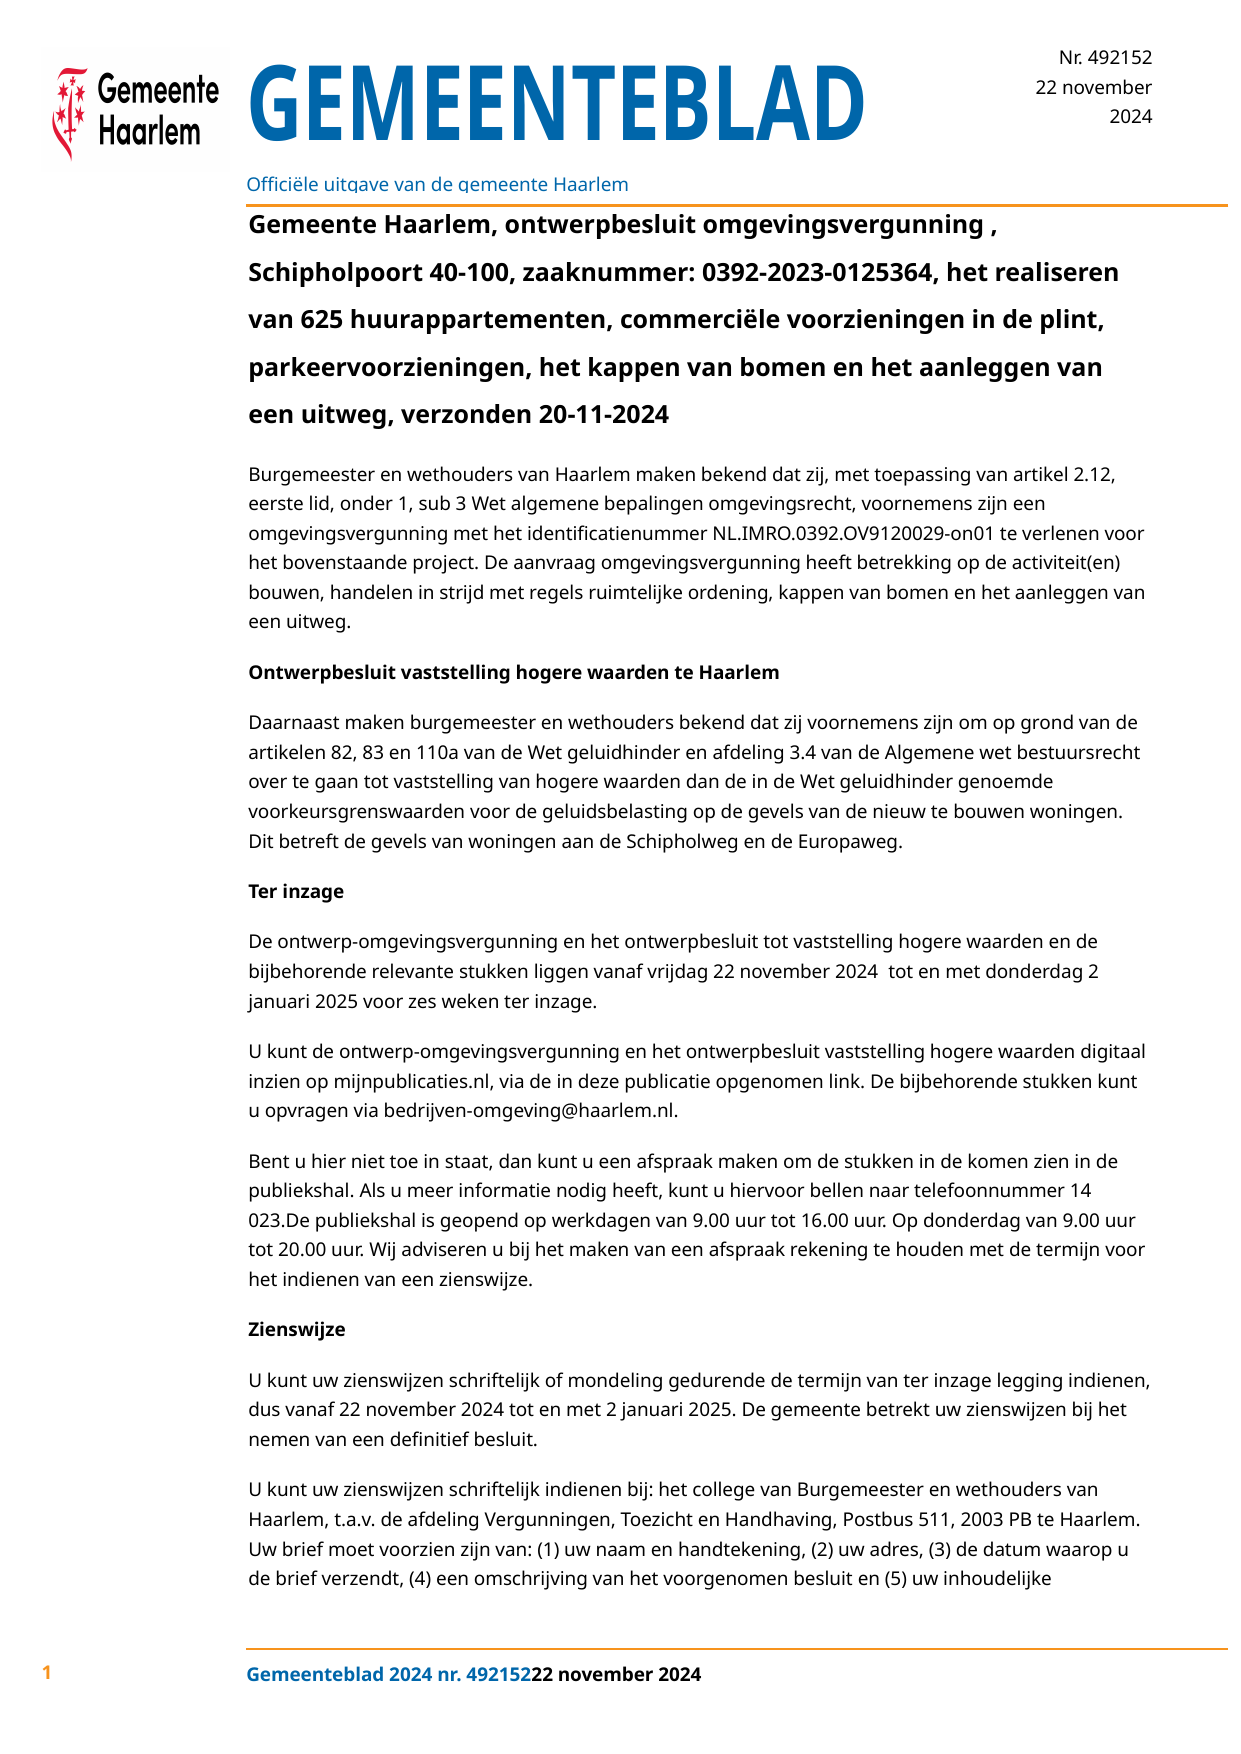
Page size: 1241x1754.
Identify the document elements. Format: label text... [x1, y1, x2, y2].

text Daarnaast maken burgemeester en wethouders bekend dat zij voornemens zijn om op grond van de artikelen 82, 83 en 110a van de Wet geluidhinder en afdeling 3.4 van de Algemene wet bestuursrecht over te gaan tot vaststelling van hogere waarden dan de in de Wet geluidhinder genoemde voorkeursgrenswaarden voor de geluidsbelasting op de gevels van de nieuw te bouwen woningen. Dit betreft de gevels van woningen aan de Schipholweg en de Europaweg. [248, 709, 1152, 853]
text De ontwerp-omgevingsvergunning en het ontwerpbesluit tot vaststelling hogere waarden en de bijbehorende relevante stukken liggen vanaf vrijdag 22 november 2024 tot en met donderdag 2 januari 2025 voor zes weken ter inzage. [248, 929, 1152, 1013]
text U kunt de ontwerp-omgevingsvergunning en het ontwerpbesluit vaststelling hogere waarden digitaal inzien op mijnpublicaties.nl, via de in deze publicatie opgenomen link. De bijbehorende stukken kunt u opvragen via bedrijven-omgeving@haarlem.nl. [248, 1038, 1152, 1123]
text U kunt uw zienswijzen schriftelijk indienen bij: het college van Burgemeester en wethouders van Haarlem, t.a.v. de afdeling Vergunningen, Toezicht en Handhaving, Postbus 511, 2003 PB te Haarlem. Uw brief moet voorzien zijn van: (1) uw naam en handtekening, (2) uw adres, (3) de datum waarop u de brief verzendt, (4) een omschrijving van het voorgenomen besluit en (5) uw inhoudelijke [248, 1477, 1152, 1591]
text Ontwerpbesluit vaststelling hogere waarden te Haarlem [248, 659, 1152, 685]
text Bent u hier niet toe in staat, dan kunt u een afspraak maken om de stukken in de komen zien in de publiekshal. Als u meer informatie nodig heeft, kunt u hiervoor bellen naar telefoonnummer 14 023.De publiekshal is geopend op werkdagen van 9.00 uur tot 16.00 uur. Op donderdag van 9.00 uur tot 20.00 uur. Wij adviseren u bij het maken van een afspraak rekening te houden met de termijn voor het indienen van een zienswijze. [248, 1148, 1152, 1292]
text Ter inzage [248, 878, 1152, 904]
text U kunt uw zienswijzen schriftelijk of mondeling gedurende de termijn van ter inzage legging indienen, dus vanaf 22 november 2024 tot en met 2 januari 2025. De gemeente betrekt uw zienswijzen bij het nemen van een definitief besluit. [248, 1367, 1152, 1452]
text Burgemeester en wethouders van Haarlem maken bekend dat zij, met toepassing van artikel 2.12, eerste lid, onder 1, sub 3 Wet algemene bepalingen omgevingsrecht, voornemens zijn een omgevingsvergunning met het identificatienummer NL.IMRO.0392.OV9120029-on01 te verlenen voor het bovenstaande project. De aanvraag omgevingsvergunning heeft betrekking op de activiteit(en) bouwen, handelen in strijd met regels ruimtelijke ordening, kappen van bomen en het aanleggen van een uitweg. [248, 461, 1152, 634]
text Gemeente Haarlem, ontwerpbesluit omgevingsvergunning , Schipholpoort 40-100, zaaknummer: 0392-2023-0125364, het realiseren van 625 huurappartementen, commerciële voorzieningen in de plint, parkeervoorzieningen, het kappen van bomen en het aanleggen van een uitweg, verzonden 20-11-2024 [248, 207, 1152, 431]
picture [41, 47, 231, 172]
text Zienswijze [248, 1317, 1152, 1342]
